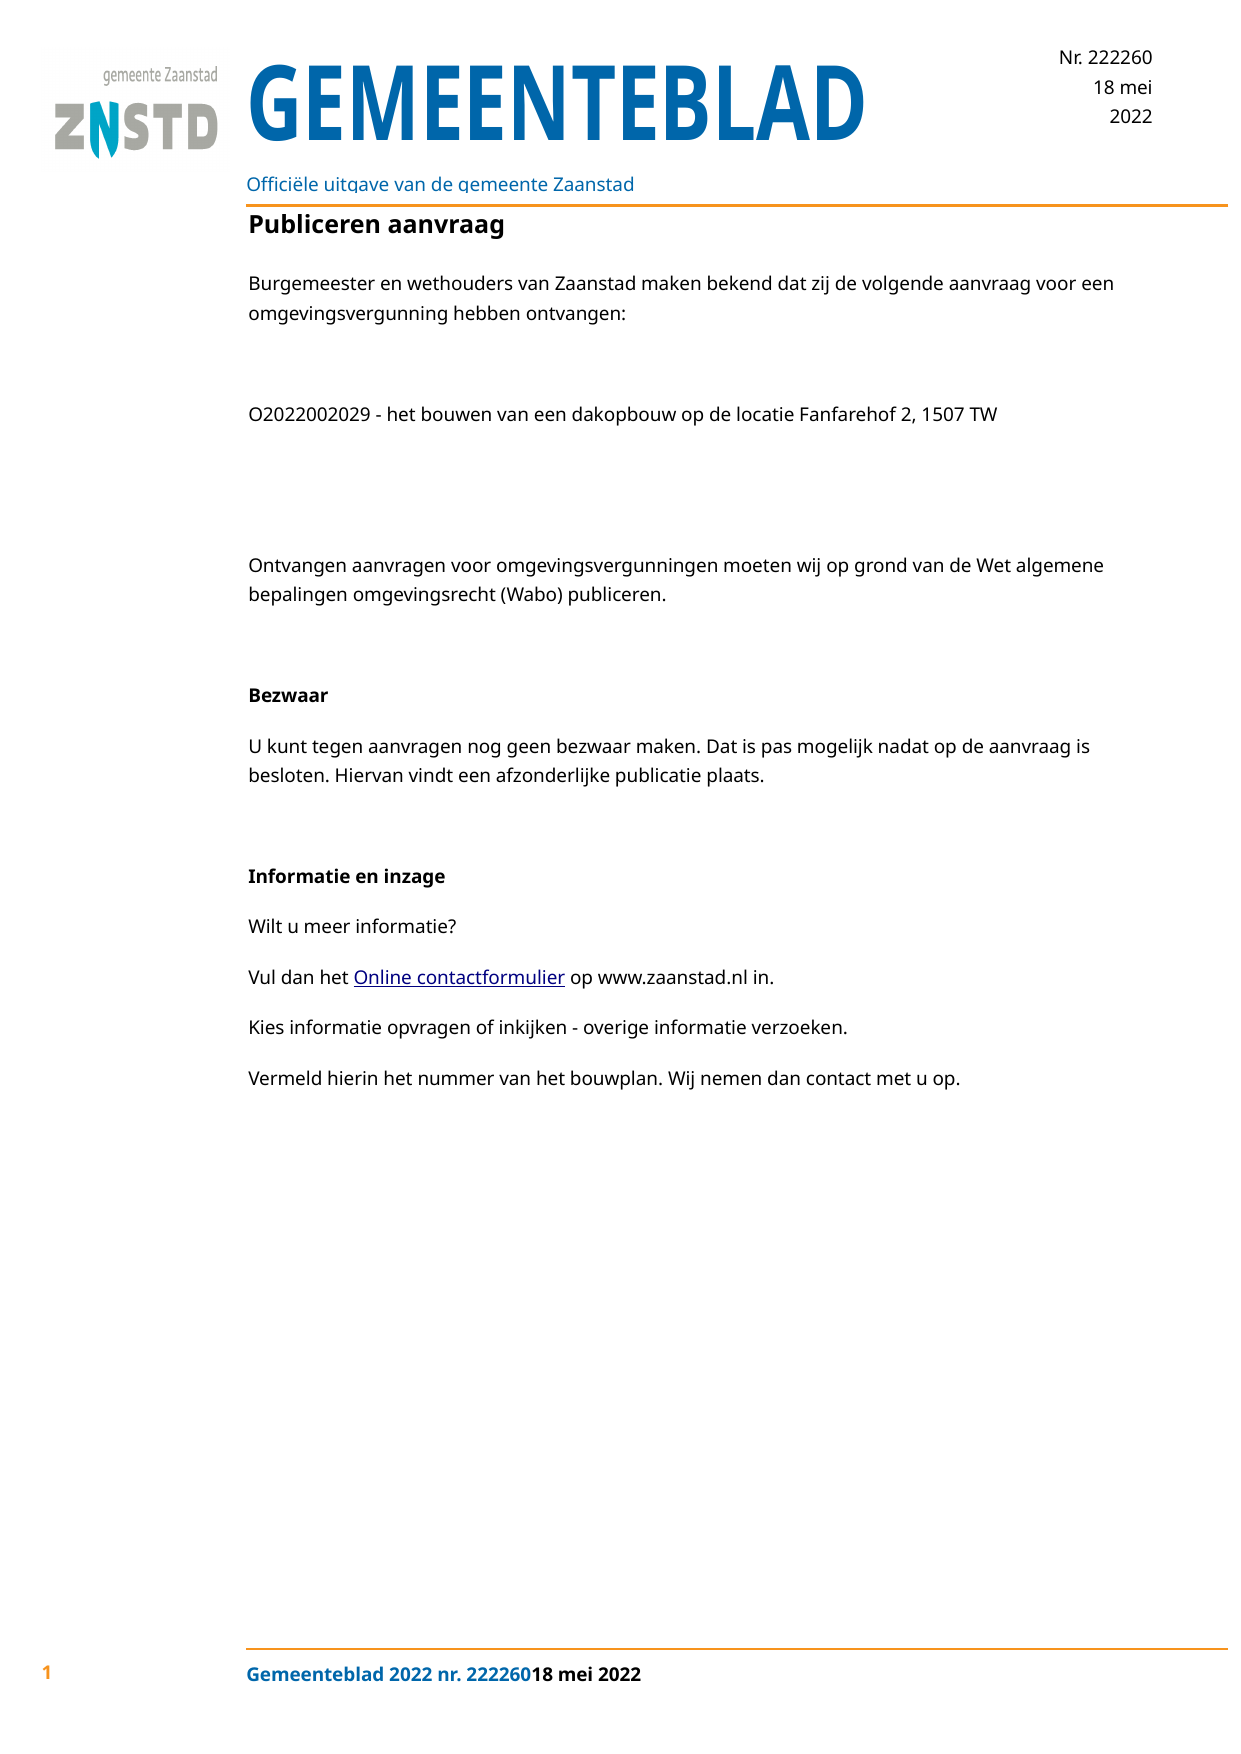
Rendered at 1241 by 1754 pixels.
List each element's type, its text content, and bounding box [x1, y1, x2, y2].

text Vermeld hierin het nummer van het bouwplan. Wij nemen dan contact met u op. [248, 1065, 1152, 1091]
text U kunt tegen aanvragen nog geen bezwaar maken. Dat is pas mogelijk nadat op de aanvraag is besloten. Hiervan vindt een afzonderlijke publicatie plaats. [248, 733, 1152, 788]
text Ontvangen aanvragen voor omgevingsvergunningen moeten wij op grond van de Wet algemene bepalingen omgevingsrecht (Wabo) publiceren. [248, 552, 1152, 607]
picture [41, 47, 231, 172]
text O2022002029 - het bouwen van een dakopbouw op de locatie Fanfarehof 2, 1507 TW [248, 401, 1152, 426]
text Vul dan het Online contactformulier op www.zaanstad.nl in. [248, 964, 1152, 990]
text Burgemeester en wethouders van Zaanstad maken bekend dat zij de volgende aanvraag voor een omgevingsvergunning hebben ontvangen: [248, 270, 1152, 326]
text Wilt u meer informatie? [248, 914, 1152, 939]
text Informatie en inzage [248, 863, 1152, 889]
text Publiceren aanvraag [248, 207, 1152, 241]
text Kies informatie opvragen of inkijken - overige informatie verzoeken. [248, 1014, 1152, 1040]
text Bezwaar [248, 682, 1152, 708]
